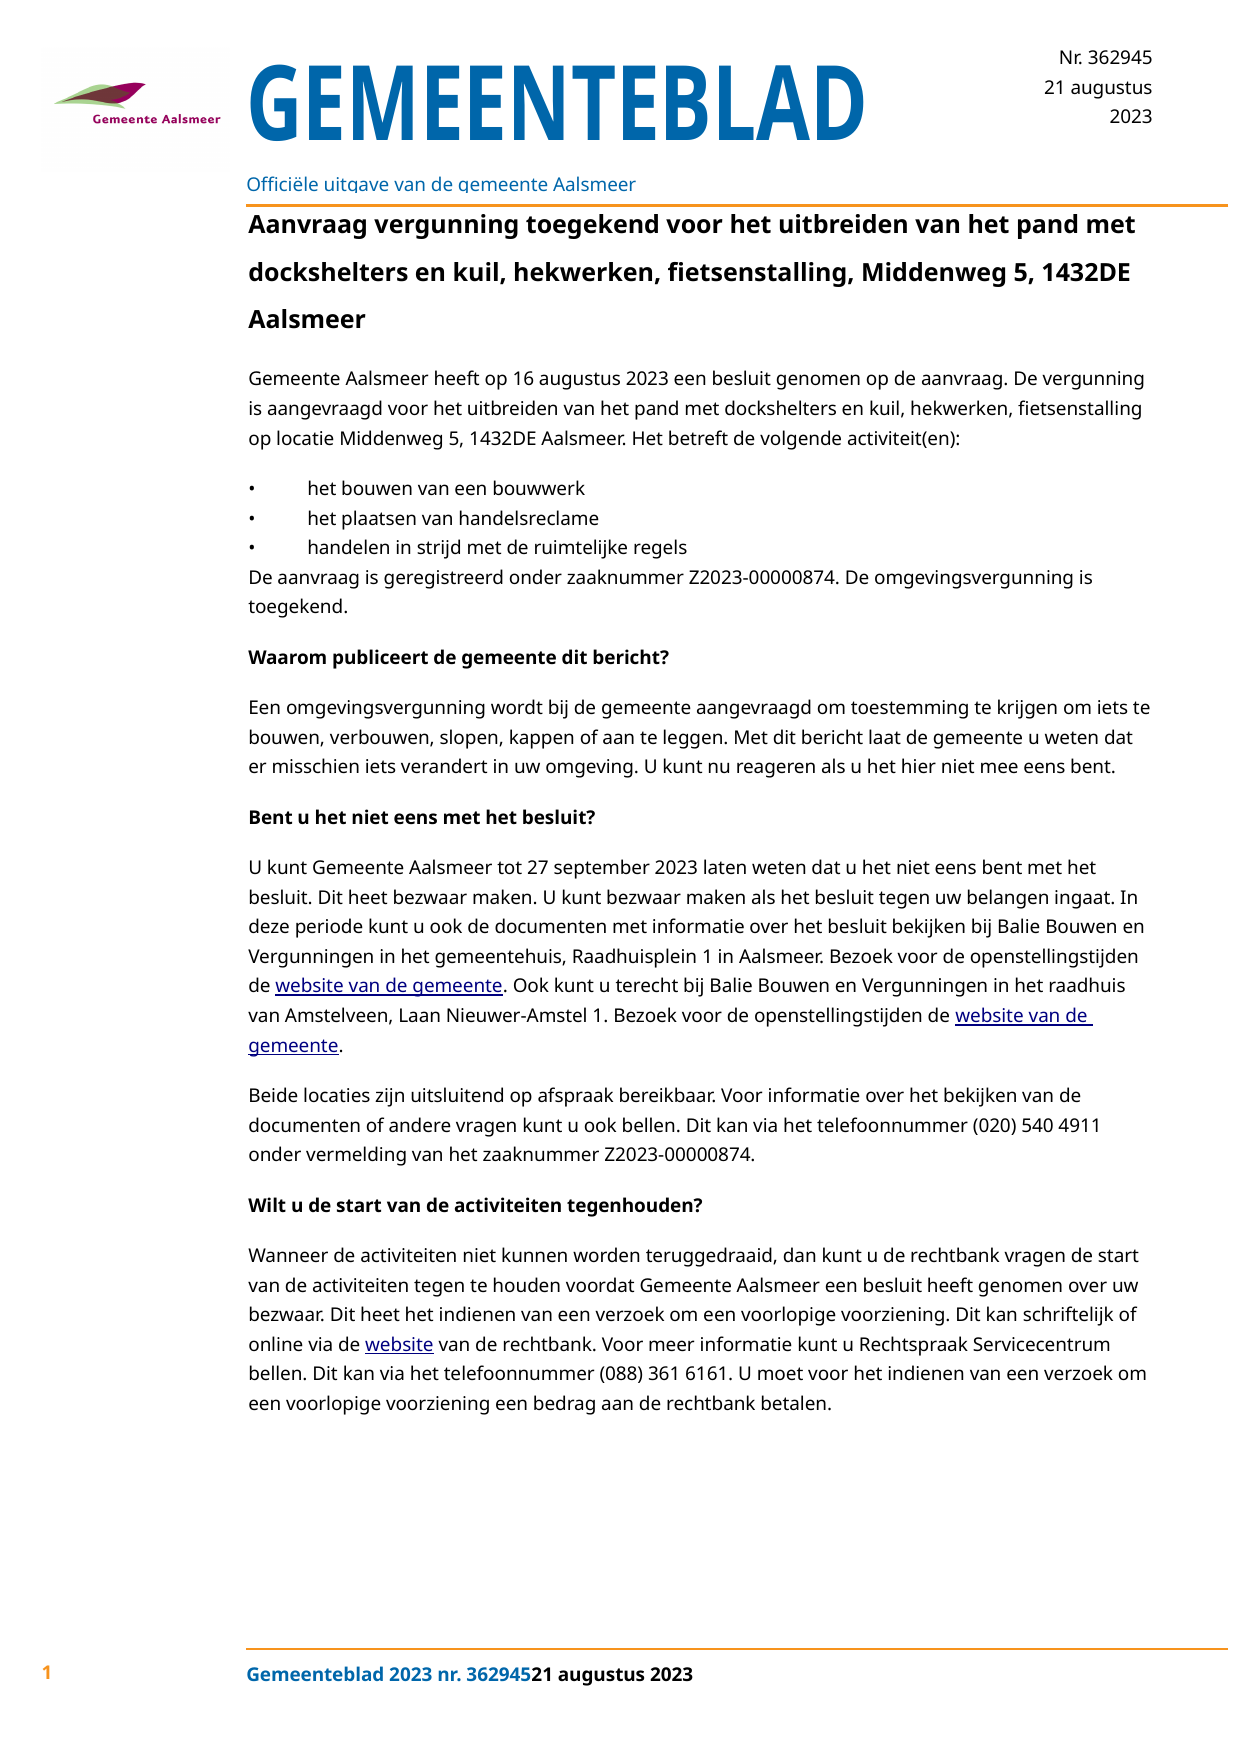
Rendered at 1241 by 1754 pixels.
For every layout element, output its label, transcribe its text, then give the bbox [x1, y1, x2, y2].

list handelen in strijd met de ruimtelijke regels [248, 534, 1152, 560]
text Een omgevingsvergunning wordt bij de gemeente aangevraagd om toestemming te krijgen om iets te bouwen, verbouwen, slopen, kappen of aan te leggen. Met dit bericht laat de gemeente u weten dat er misschien iets verandert in uw omgeving. U kunt nu reageren als u het hier niet mee eens bent. [248, 694, 1152, 779]
text Bent u het niet eens met het besluit? [248, 804, 1152, 829]
text Aanvraag vergunning toegekend voor het uitbreiden van het pand met dockshelters en kuil, hekwerken, fietsenstalling, Middenweg 5, 1432DE Aalsmeer [248, 207, 1152, 336]
text U kunt Gemeente Aalsmeer tot 27 september 2023 laten weten dat u het niet eens bent met het besluit. Dit heet bezwaar maken. U kunt bezwaar maken als het besluit tegen uw belangen ingaat. In deze periode kunt u ook de documenten met informatie over het besluit bekijken bij Balie Bouwen en Vergunningen in het gemeentehuis, Raadhuisplein 1 in Aalsmeer. Bezoek voor de openstellingstijden de website van de gemeente. Ook kunt u terecht bij Balie Bouwen en Vergunningen in het raadhuis van Amstelveen, Laan Nieuwer-Amstel 1. Bezoek voor de openstellingstijden de website van de gemeente. [248, 854, 1152, 1057]
list het bouwen van een bouwwerk [248, 475, 1152, 501]
list het plaatsen van handelsreclame [248, 505, 1152, 530]
text Waarom publiceert de gemeente dit bericht? [248, 644, 1152, 669]
text Gemeente Aalsmeer heeft op 16 augustus 2023 een besluit genomen op de aanvraag. De vergunning is aangevraagd voor het uitbreiden van het pand met dockshelters en kuil, hekwerken, fietsenstalling op locatie Middenweg 5, 1432DE Aalsmeer. Het betreft de volgende activiteit(en): [248, 366, 1152, 450]
text Beide locaties zijn uitsluitend op afspraak bereikbaar. Voor informatie over het bekijken van de documenten of andere vragen kunt u ook bellen. Dit kan via het telefoonnummer (020) 540 4911 onder vermelding van het zaaknummer Z2023-00000874. [248, 1082, 1152, 1167]
text Wilt u de start van de activiteiten tegenhouden? [248, 1192, 1152, 1217]
text Wanneer de activiteiten niet kunnen worden teruggedraaid, dan kunt u de rechtbank vragen de start van de activiteiten tegen te houden voordat Gemeente Aalsmeer een besluit heeft genomen over uw bezwaar. Dit heet het indienen van een verzoek om een voorlopige voorziening. Dit kan schriftelijk of online via de website van de rechtbank. Voor meer informatie kunt u Rechtspraak Servicecentrum bellen. Dit kan via het telefoonnummer (088) 361 6161. U moet voor het indienen van een verzoek om een voorlopige voorziening een bedrag aan de rechtbank betalen. [248, 1242, 1152, 1416]
text De aanvraag is geregistreerd onder zaaknummer Z2023-00000874. De omgevingsvergunning is toegekend. [248, 564, 1152, 619]
picture [41, 47, 231, 172]
